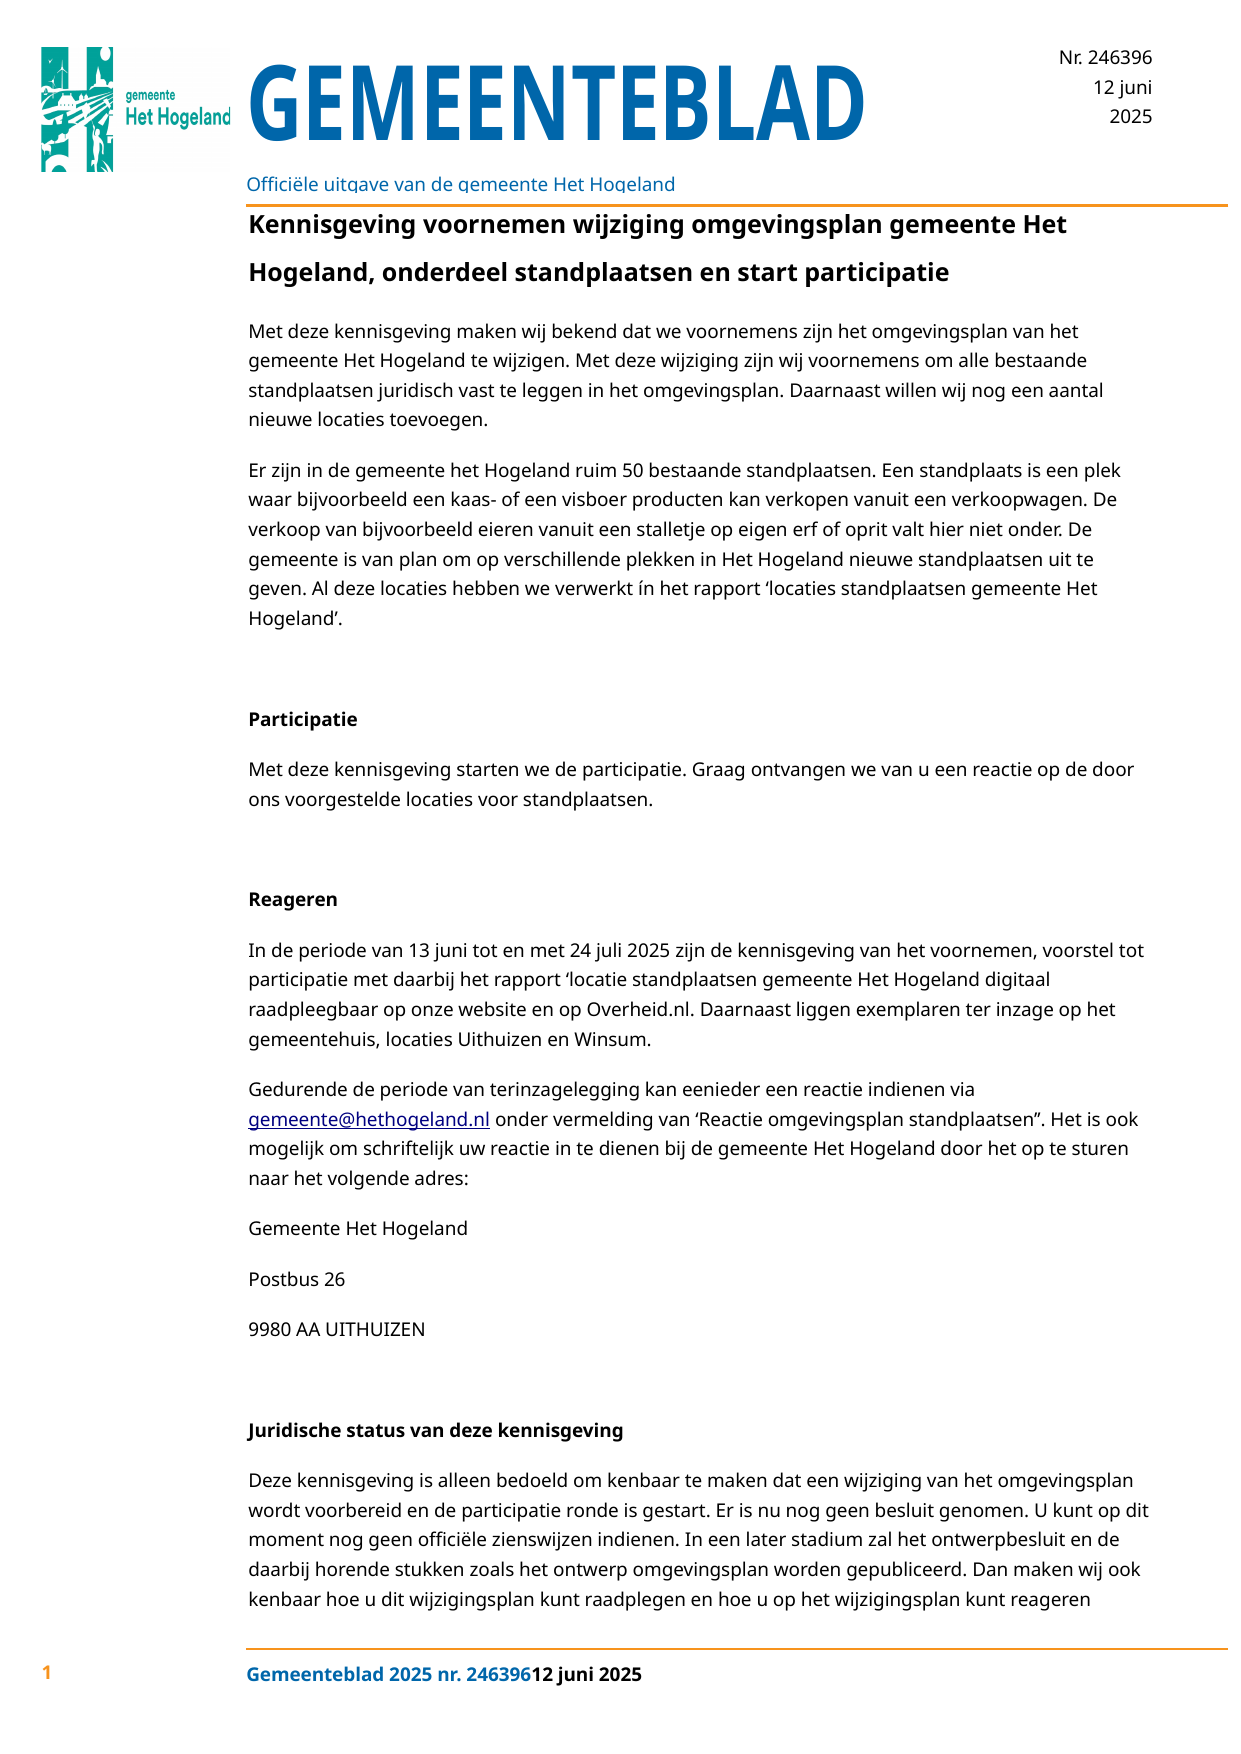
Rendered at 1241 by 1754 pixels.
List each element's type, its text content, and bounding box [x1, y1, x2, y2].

text Met deze kennisgeving maken wij bekend dat we voornemens zijn het omgevingsplan van het gemeente Het Hogeland te wijzigen. Met deze wijziging zijn wij voornemens om alle bestaande standplaatsen juridisch vast te leggen in het omgevingsplan. Daarnaast willen wij nog een aantal nieuwe locaties toevoegen. [248, 318, 1152, 432]
text Reageren [248, 887, 1152, 912]
text Gemeente Het Hogeland [248, 1215, 1152, 1241]
text Kennisgeving voornemen wijziging omgevingsplan gemeente Het Hogeland, onderdeel standplaatsen en start participatie [248, 207, 1152, 288]
text 9980 AA UITHUIZEN [248, 1316, 1152, 1342]
text Gedurende de periode van terinzagelegging kan eenieder een reactie indienen via gemeente@hethogeland.nl onder vermelding van ‘Reactie omgevingsplan standplaatsen’’. Het is ook mogelijk om schriftelijk uw reactie in te dienen bij de gemeente Het Hogeland door het op te sturen naar het volgende adres: [248, 1076, 1152, 1191]
text In de periode van 13 juni tot en met 24 juli 2025 zijn de kennisgeving van het voornemen, voorstel tot participatie met daarbij het rapport ‘locatie standplaatsen gemeente Het Hogeland digitaal raadpleegbaar op onze website en op Overheid.nl. Daarnaast liggen exemplaren ter inzage op het gemeentehuis, locaties Uithuizen en Winsum. [248, 937, 1152, 1052]
picture [41, 47, 231, 172]
text Er zijn in de gemeente het Hogeland ruim 50 bestaande standplaatsen. Een standplaats is een plek waar bijvoorbeeld een kaas- of een visboer producten kan verkopen vanuit een verkoopwagen. De verkoop van bijvoorbeeld eieren vanuit een stalletje op eigen erf of oprit valt hier niet onder. De gemeente is van plan om op verschillende plekken in Het Hogeland nieuwe standplaatsen uit te geven. Al deze locaties hebben we verwerkt ín het rapport ‘locaties standplaatsen gemeente Het Hogeland’. [248, 457, 1152, 631]
text Juridische status van deze kennisgeving [248, 1417, 1152, 1443]
text Met deze kennisgeving starten we de participatie. Graag ontvangen we van u een reactie op de door ons voorgestelde locaties voor standplaatsen. [248, 756, 1152, 812]
text Deze kennisgeving is alleen bedoeld om kenbaar te maken dat een wijziging van het omgevingsplan wordt voorbereid en de participatie ronde is gestart. Er is nu nog geen besluit genomen. U kunt op dit moment nog geen officiële zienswijzen indienen. In een later stadium zal het ontwerpbesluit en de daarbij horende stukken zoals het ontwerp omgevingsplan worden gepubliceerd. Dan maken wij ook kenbaar hoe u dit wijzigingsplan kunt raadplegen en hoe u op het wijzigingsplan kunt reageren [248, 1467, 1152, 1612]
text Participatie [248, 706, 1152, 732]
text Postbus 26 [248, 1266, 1152, 1292]
